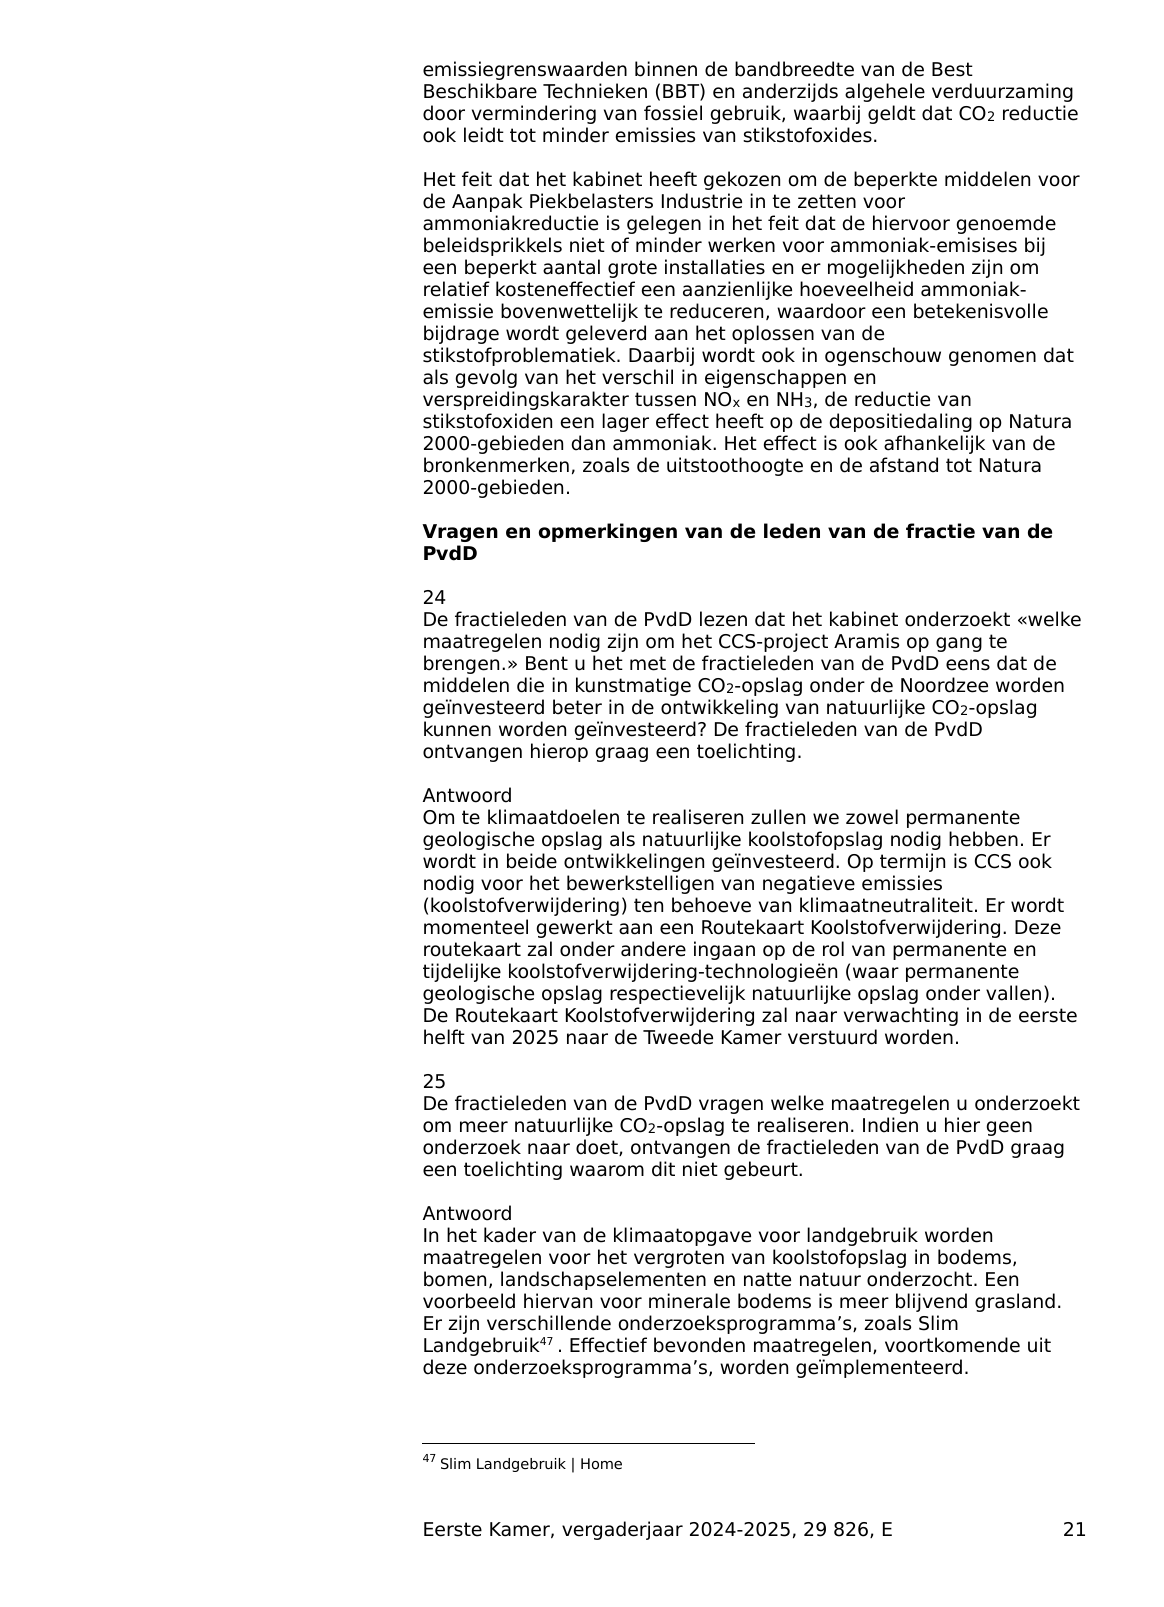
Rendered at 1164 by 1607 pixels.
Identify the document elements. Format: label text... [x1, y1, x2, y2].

text In het kader van de klimaatopgave voor landgebruik worden maatregelen voor het vergroten van koolstofopslag in bodems, bomen, landschapselementen en natte natuur onderzocht. Een voorbeeld hiervan voor minerale bodems is meer blijvend grasland. Er zijn verschillende onderzoeksprogramma’s, zoals Slim Landgebruik. Effectief bevonden maatregelen, voortkomende uit deze onderzoeksprogramma’s, worden geïmplementeerd. [422, 1225, 1087, 1379]
text De fractieleden van de PvdD lezen dat het kabinet onderzoekt «welke maatregelen nodig zijn om het CCS-project Aramis op gang te brengen.» Bent u het met de fractieleden van de PvdD eens dat de middelen die in kunstmatige CO2-opslag onder de Noordzee worden geïnvesteerd beter in de ontwikkeling van natuurlijke CO2-opslag kunnen worden geïnvesteerd? De fractieleden van de PvdD ontvangen hierop graag een toelichting. [422, 609, 1087, 763]
text Slim Landgebruik | Home [422, 1452, 1087, 1474]
text Antwoord [422, 785, 1087, 807]
text De fractieleden van de PvdD vragen welke maatregelen u onderzoekt om meer natuurlijke CO2-opslag te realiseren. Indien u hier geen onderzoek naar doet, ontvangen de fractieleden van de PvdD graag een toelichting waarom dit niet gebeurt. [422, 1093, 1087, 1181]
text Om te klimaatdoelen te realiseren zullen we zowel permanente geologische opslag als natuurlijke koolstofopslag nodig hebben. Er wordt in beide ontwikkelingen geïnvesteerd. Op termijn is CCS ook nodig voor het bewerkstelligen van negatieve emissies (koolstofverwijdering) ten behoeve van klimaatneutraliteit. Er wordt momenteel gewerkt aan een Routekaart Koolstofverwijdering. Deze routekaart zal onder andere ingaan op de rol van permanente en tijdelijke koolstofverwijdering-technologieën (waar permanente geologische opslag respectievelijk natuurlijke opslag onder vallen). De Routekaart Koolstofverwijdering zal naar verwachting in de eerste helft van 2025 naar de Tweede Kamer verstuurd worden. [422, 807, 1087, 1049]
text 24 [422, 587, 1087, 609]
text Het feit dat het kabinet heeft gekozen om de beperkte middelen voor de Aanpak Piekbelasters Industrie in te zetten voor ammoniakreductie is gelegen in het feit dat de hiervoor genoemde beleidsprikkels niet of minder werken voor ammoniak-emisises bij een beperkt aantal grote installaties en er mogelijkheden zijn om relatief kosteneffectief een aanzienlijke hoeveelheid ammoniak-emissie bovenwettelijk te reduceren, waardoor een betekenisvolle bijdrage wordt geleverd aan het oplossen van de stikstofproblematiek. Daarbij wordt ook in ogenschouw genomen dat als gevolg van het verschil in eigenschappen en verspreidingskarakter tussen NOx en NH3, de reductie van stikstofoxiden een lager effect heeft op de depositiedaling op Natura 2000-gebieden dan ammoniak. Het effect is ook afhankelijk van de bronkenmerken, zoals de uitstoothoogte en de afstand tot Natura 2000-gebieden. [422, 169, 1087, 499]
text 25 [422, 1071, 1087, 1093]
subtitle Vragen en opmerkingen van de leden van de fractie van de PvdD [422, 521, 1087, 565]
text emissiegrenswaarden binnen de bandbreedte van de Best Beschikbare Technieken (BBT) en anderzijds algehele verduurzaming door vermindering van fossiel gebruik, waarbij geldt dat CO2 reductie ook leidt tot minder emissies van stikstofoxides. [422, 59, 1087, 147]
text Antwoord [422, 1203, 1087, 1225]
